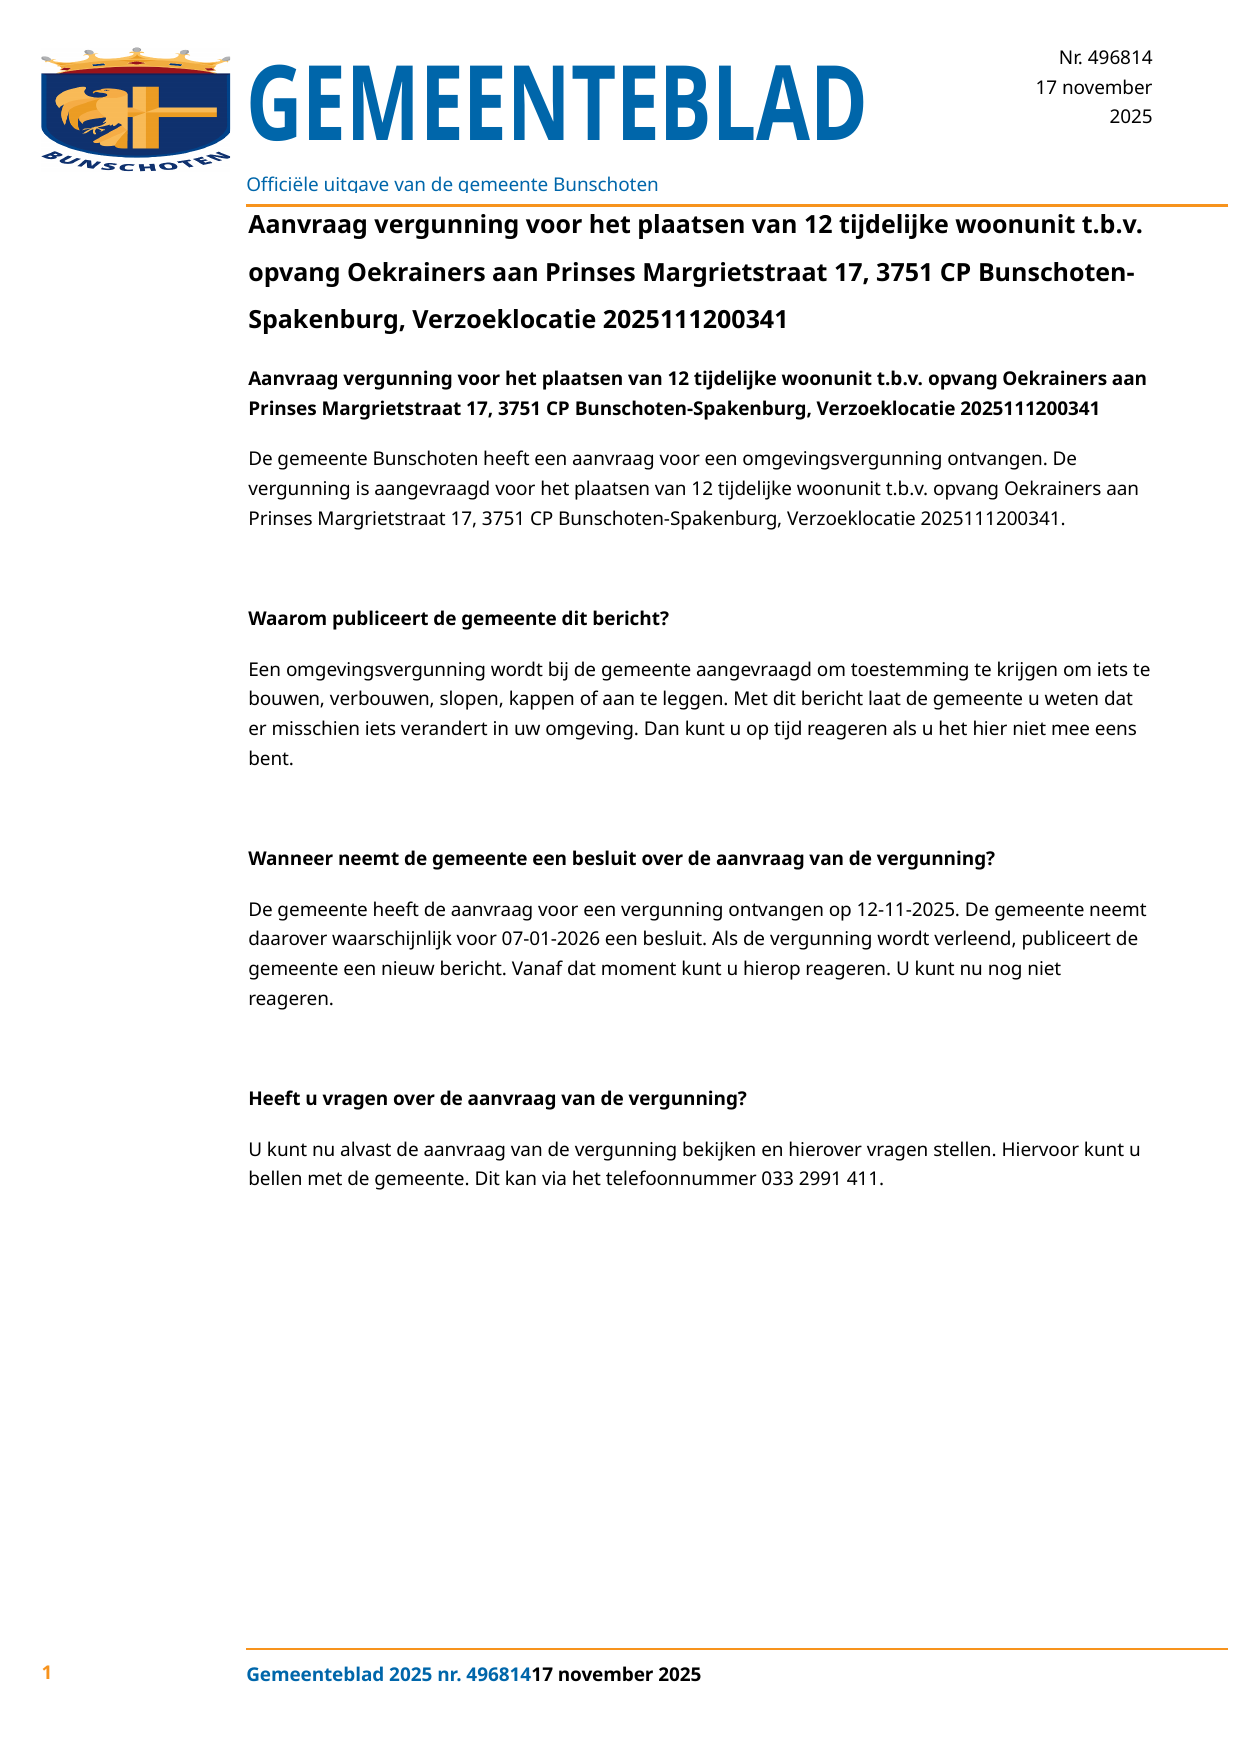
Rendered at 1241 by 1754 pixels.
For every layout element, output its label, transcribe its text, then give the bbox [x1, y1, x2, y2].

text Aanvraag vergunning voor het plaatsen van 12 tijdelijke woonunit t.b.v. opvang Oekrainers aan Prinses Margrietstraat 17, 3751 CP Bunschoten-Spakenburg, Verzoeklocatie 2025111200341 [248, 207, 1152, 336]
text Wanneer neemt de gemeente een besluit over de aanvraag van de vergunning? [248, 846, 1152, 871]
picture [41, 47, 231, 172]
text Aanvraag vergunning voor het plaatsen van 12 tijdelijke woonunit t.b.v. opvang Oekrainers aan Prinses Margrietstraat 17, 3751 CP Bunschoten-Spakenburg, Verzoeklocatie 2025111200341 [248, 366, 1152, 421]
text De gemeente heeft de aanvraag voor een vergunning ontvangen op 12-11-2025. De gemeente neemt daarover waarschijnlijk voor 07-01-2026 een besluit. Als de vergunning wordt verleend, publiceert de gemeente een nieuw bericht. Vanaf dat moment kunt u hierop reageren. U kunt nu nog niet reageren. [248, 896, 1152, 1010]
text U kunt nu alvast de aanvraag van de vergunning bekijken en hierover vragen stellen. Hiervoor kunt u bellen met de gemeente. Dit kan via het telefoonnummer 033 2991 411. [248, 1136, 1152, 1191]
text Een omgevingsvergunning wordt bij de gemeente aangevraagd om toestemming te krijgen om iets te bouwen, verbouwen, slopen, kappen of aan te leggen. Met dit bericht laat de gemeente u weten dat er misschien iets verandert in uw omgeving. Dan kunt u op tijd reageren als u het hier niet mee eens bent. [248, 656, 1152, 770]
text De gemeente Bunschoten heeft een aanvraag voor een omgevingsvergunning ontvangen. De vergunning is aangevraagd voor het plaatsen van 12 tijdelijke woonunit t.b.v. opvang Oekrainers aan Prinses Margrietstraat 17, 3751 CP Bunschoten-Spakenburg, Verzoeklocatie 2025111200341. [248, 446, 1152, 530]
text Waarom publiceert de gemeente dit bericht? [248, 606, 1152, 631]
text Heeft u vragen over de aanvraag van de vergunning? [248, 1086, 1152, 1111]
